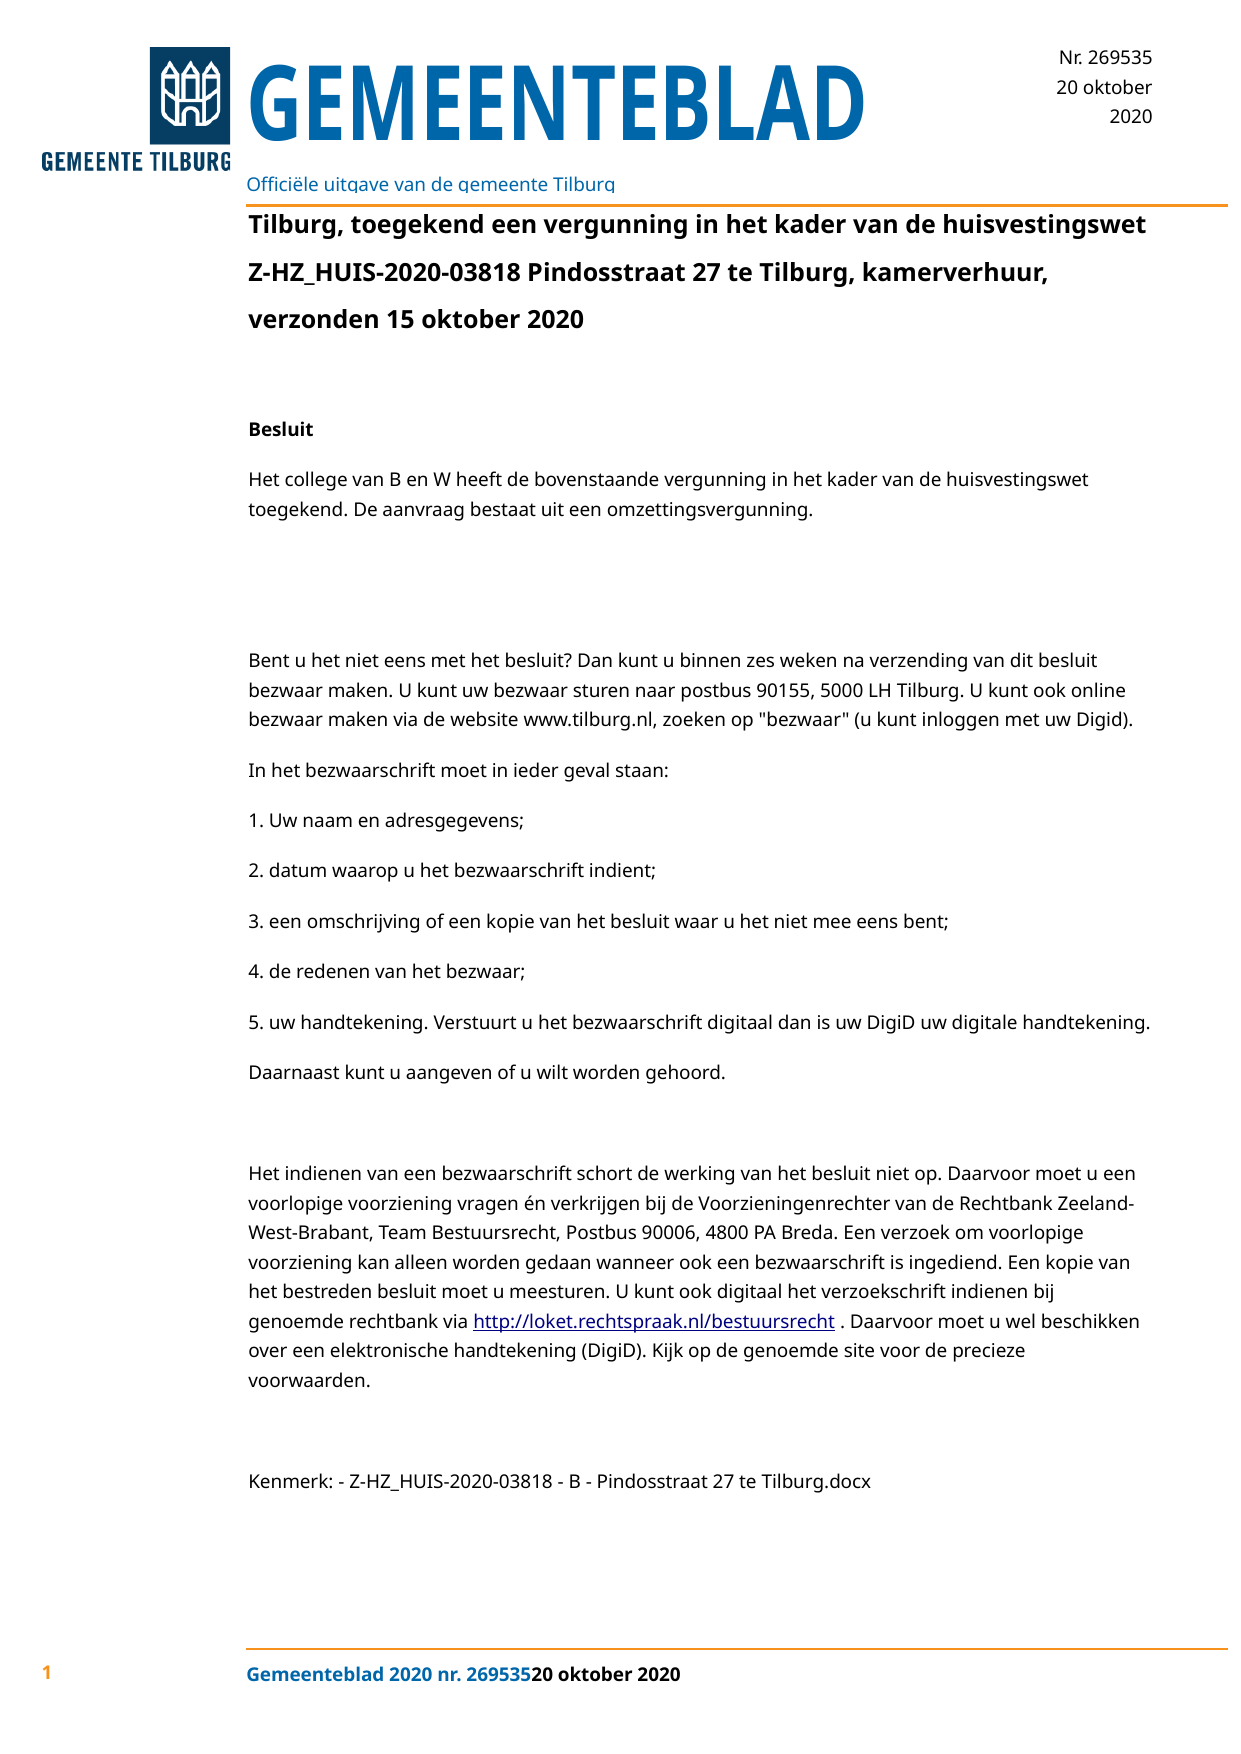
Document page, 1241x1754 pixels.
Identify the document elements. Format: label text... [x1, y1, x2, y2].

text In het bezwaarschrift moet in ieder geval staan: [248, 757, 1152, 782]
text 4. de redenen van het bezwaar; [248, 958, 1152, 984]
picture [41, 47, 231, 172]
text 2. datum waarop u het bezwaarschrift indient; [248, 858, 1152, 883]
text 3. een omschrijving of een kopie van het besluit waar u het niet mee eens bent; [248, 908, 1152, 934]
text Tilburg, toegekend een vergunning in het kader van de huisvestingswet Z-HZ_HUIS-2020-03818 Pindosstraat 27 te Tilburg, kamerverhuur, verzonden 15 oktober 2020 [248, 207, 1152, 336]
text 5. uw handtekening. Verstuurt u het bezwaarschrift digitaal dan is uw DigiD uw digitale handtekening. [248, 1009, 1152, 1034]
text 1. Uw naam en adresgegevens; [248, 807, 1152, 833]
text Kenmerk: - Z-HZ_HUIS-2020-03818 - B - Pindosstraat 27 te Tilburg.docx [248, 1468, 1152, 1494]
text Bent u het niet eens met het besluit? Dan kunt u binnen zes weken na verzending van dit besluit bezwaar maken. U kunt uw bezwaar sturen naar postbus 90155, 5000 LH Tilburg. U kunt ook online bezwaar maken via de website www.tilburg.nl, zoeken op "bezwaar" (u kunt inloggen met uw Digid). [248, 647, 1152, 732]
text Besluit [248, 416, 1152, 442]
text Het indienen van een bezwaarschrift schort de werking van het besluit niet op. Daarvoor moet u een voorlopige voorziening vragen én verkrijgen bij de Voorzieningenrechter van de Rechtbank Zeeland-West-Brabant, Team Bestuursrecht, Postbus 90006, 4800 PA Breda. Een verzoek om voorlopige voorziening kan alleen worden gedaan wanneer ook een bezwaarschrift is ingediend. Een kopie van het bestreden besluit moet u meesturen. U kunt ook digitaal het verzoekschrift indienen bij genoemde rechtbank via http://loket.rechtspraak.nl/bestuursrecht . Daarvoor moet u wel beschikken over een elektronische handtekening (DigiD). Kijk op de genoemde site voor de precieze voorwaarden. [248, 1160, 1152, 1393]
text Daarnaast kunt u aangeven of u wilt worden gehoord. [248, 1059, 1152, 1085]
text Het college van B en W heeft de bovenstaande vergunning in het kader van de huisvestingswet toegekend. De aanvraag bestaat uit een omzettingsvergunning. [248, 466, 1152, 522]
